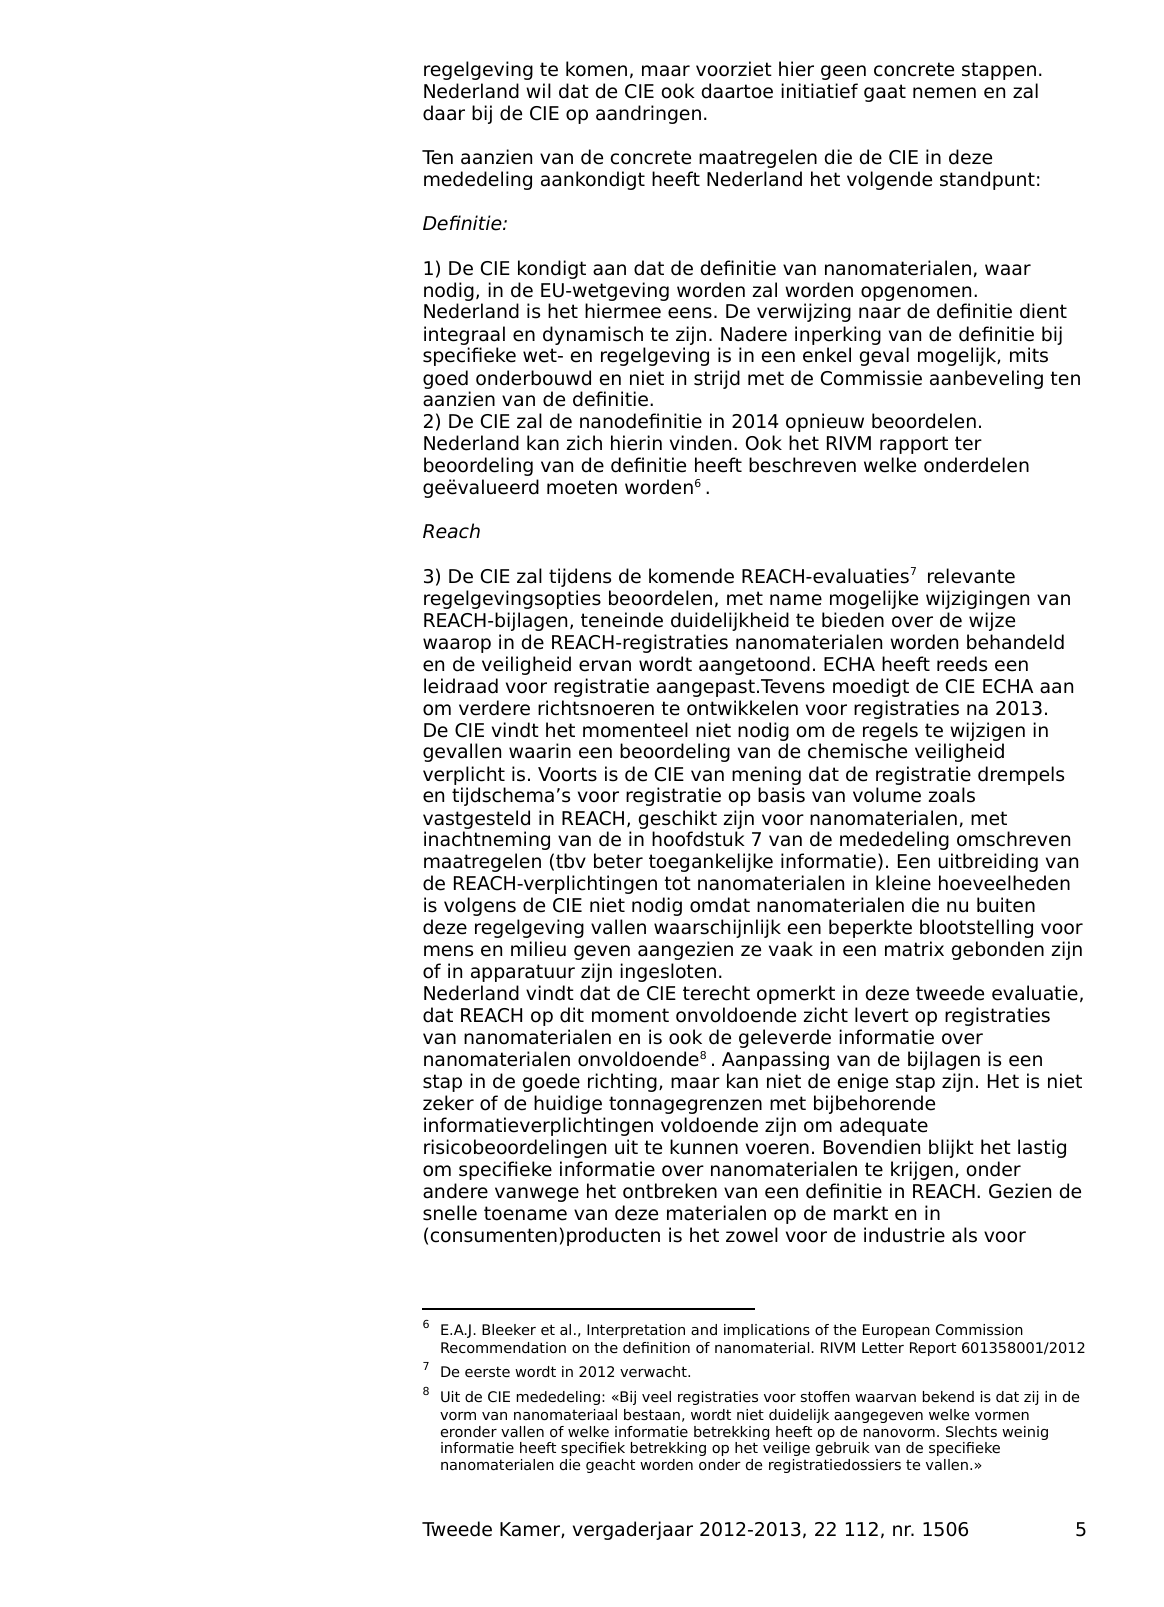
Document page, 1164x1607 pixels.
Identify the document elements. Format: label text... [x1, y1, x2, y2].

text De eerste wordt in 2012 verwacht. [422, 1360, 1087, 1382]
text 2) De CIE zal de nanodefinitie in 2014 opnieuw beoordelen. [422, 411, 1087, 433]
text Ten aanzien van de concrete maatregelen die de CIE in deze mededeling aankondigt heeft Nederland het volgende standpunt: [422, 147, 1087, 191]
subtitle Definitie: [422, 213, 1087, 235]
text De CIE vindt het momenteel niet nodig om de regels te wijzigen in gevallen waarin een beoordeling van de chemische veiligheid verplicht is. Voorts is de CIE van mening dat de registratie drempels en tijdschema’s voor registratie op basis van volume zoals vastgesteld in REACH, geschikt zijn voor nanomaterialen, met inachtneming van de in hoofdstuk 7 van de mededeling omschreven maatregelen (tbv beter toegankelijke informatie). Een uitbreiding van de REACH-verplichtingen tot nanomaterialen in kleine hoeveelheden is volgens de CIE niet nodig omdat nanomaterialen die nu buiten deze regelgeving vallen waarschijnlijk een beperkte blootstelling voor mens en milieu geven aangezien ze vaak in een matrix gebonden zijn of in apparatuur zijn ingesloten. [422, 719, 1087, 983]
text 3) De CIE zal tijdens de komende REACH-evaluaties relevante regelgevingsopties beoordelen, met name mogelijke wijzigingen van REACH-bijlagen, teneinde duidelijkheid te bieden over de wijze waarop in de REACH-registraties nanomaterialen worden behandeld en de veiligheid ervan wordt aangetoond. ECHA heeft reeds een leidraad voor registratie aangepast.Tevens moedigt de CIE ECHA aan om verdere richtsnoeren te ontwikkelen voor registraties na 2013. [422, 566, 1087, 719]
text Nederland vindt dat de CIE terecht opmerkt in deze tweede evaluatie, dat REACH op dit moment onvoldoende zicht levert op registraties van nanomaterialen en is ook de geleverde informatie over nanomaterialen onvoldoende. Aanpassing van de bijlagen is een stap in de goede richting, maar kan niet de enige stap zijn. Het is niet zeker of de huidige tonnagegrenzen met bijbehorende informatieverplichtingen voldoende zijn om adequate risicobeoordelingen uit te kunnen voeren. Bovendien blijkt het lastig om specifieke informatie over nanomaterialen te krijgen, onder andere vanwege het ontbreken van een definitie in REACH. Gezien de snelle toename van deze materialen op de markt en in (consumenten)producten is het zowel voor de industrie als voor [422, 983, 1087, 1247]
text E.A.J. Bleeker et al., Interpretation and implications of the European Commission Recommendation on the definition of nanomaterial. RIVM Letter Report 601358001/2012 [422, 1318, 1087, 1357]
text Nederland kan zich hierin vinden. Ook het RIVM rapport ter beoordeling van de definitie heeft beschreven welke onderdelen geëvalueerd moeten worden. [422, 433, 1087, 499]
text 1) De CIE kondigt aan dat de definitie van nanomaterialen, waar nodig, in de EU-wetgeving worden zal worden opgenomen. [422, 257, 1087, 301]
subtitle Reach [422, 521, 1087, 543]
text Nederland is het hiermee eens. De verwijzing naar de definitie dient integraal en dynamisch te zijn. Nadere inperking van de definitie bij specifieke wet- en regelgeving is in een enkel geval mogelijk, mits goed onderbouwd en niet in strijd met de Commissie aanbeveling ten aanzien van de definitie. [422, 301, 1087, 411]
text regelgeving te komen, maar voorziet hier geen concrete stappen. Nederland wil dat de CIE ook daartoe initiatief gaat nemen en zal daar bij de CIE op aandringen. [422, 59, 1087, 125]
text Uit de CIE mededeling: «Bij veel registraties voor stoffen waarvan bekend is dat zij in de vorm van nanomateriaal bestaan, wordt niet duidelijk aangegeven welke vormen eronder vallen of welke informatie betrekking heeft op de nanovorm. Slechts weinig informatie heeft specifiek betrekking op het veilige gebruik van de specifieke nanomaterialen die geacht worden onder de registratiedossiers te vallen.» [422, 1385, 1087, 1474]
